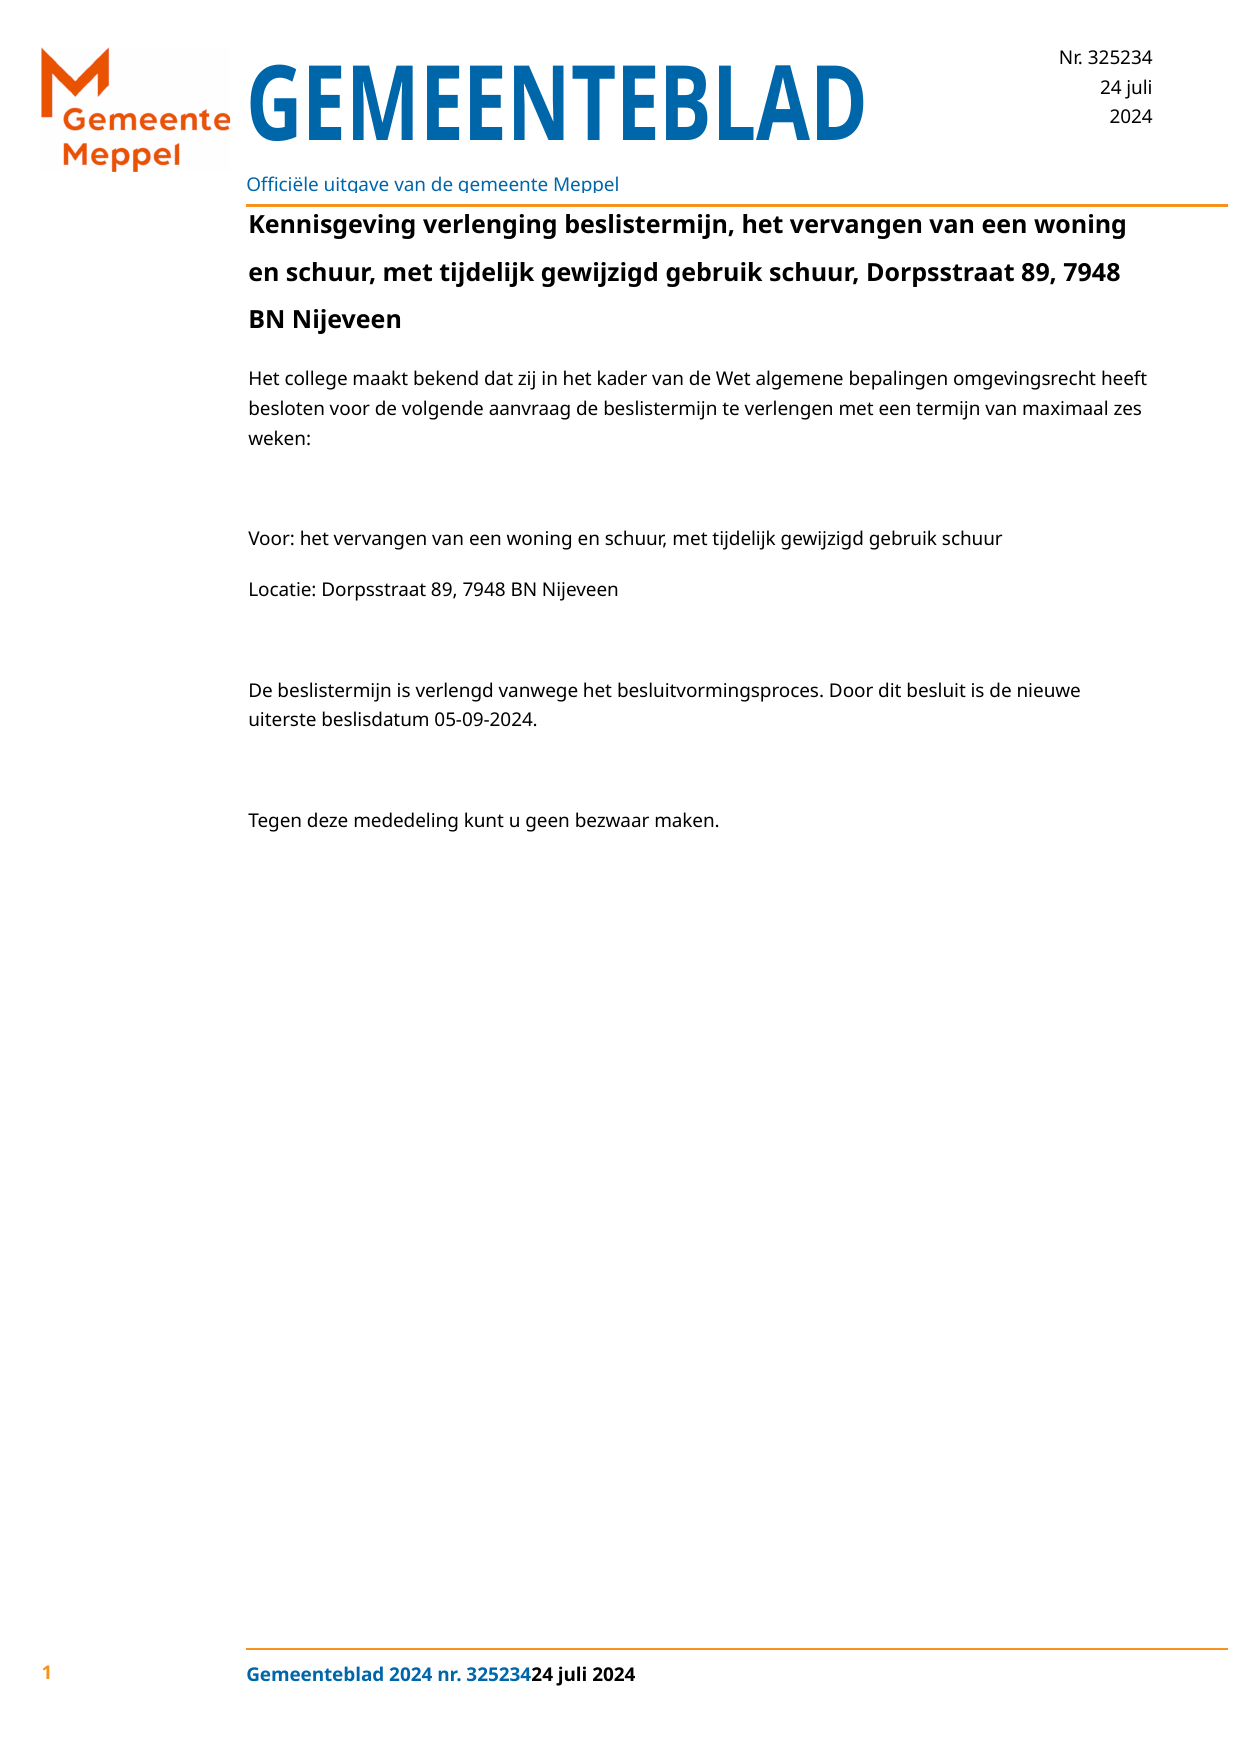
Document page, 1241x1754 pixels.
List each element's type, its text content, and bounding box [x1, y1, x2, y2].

text Tegen deze mededeling kunt u geen bezwaar maken. [248, 807, 1152, 833]
text Voor: het vervangen van een woning en schuur, met tijdelijk gewijzigd gebruik schuur [248, 526, 1152, 551]
text De beslistermijn is verlengd vanwege het besluitvormingsproces. Door dit besluit is de nieuwe uiterste beslisdatum 05-09-2024. [248, 677, 1152, 732]
picture [41, 47, 231, 172]
text Kennisgeving verlenging beslistermijn, het vervangen van een woning en schuur, met tijdelijk gewijzigd gebruik schuur, Dorpsstraat 89, 7948 BN Nijeveen [248, 207, 1152, 336]
text Locatie: Dorpsstraat 89, 7948 BN Nijeveen [248, 576, 1152, 602]
text Het college maakt bekend dat zij in het kader van de Wet algemene bepalingen omgevingsrecht heeft besloten voor de volgende aanvraag de beslistermijn te verlengen met een termijn van maximaal zes weken: [248, 366, 1152, 450]
